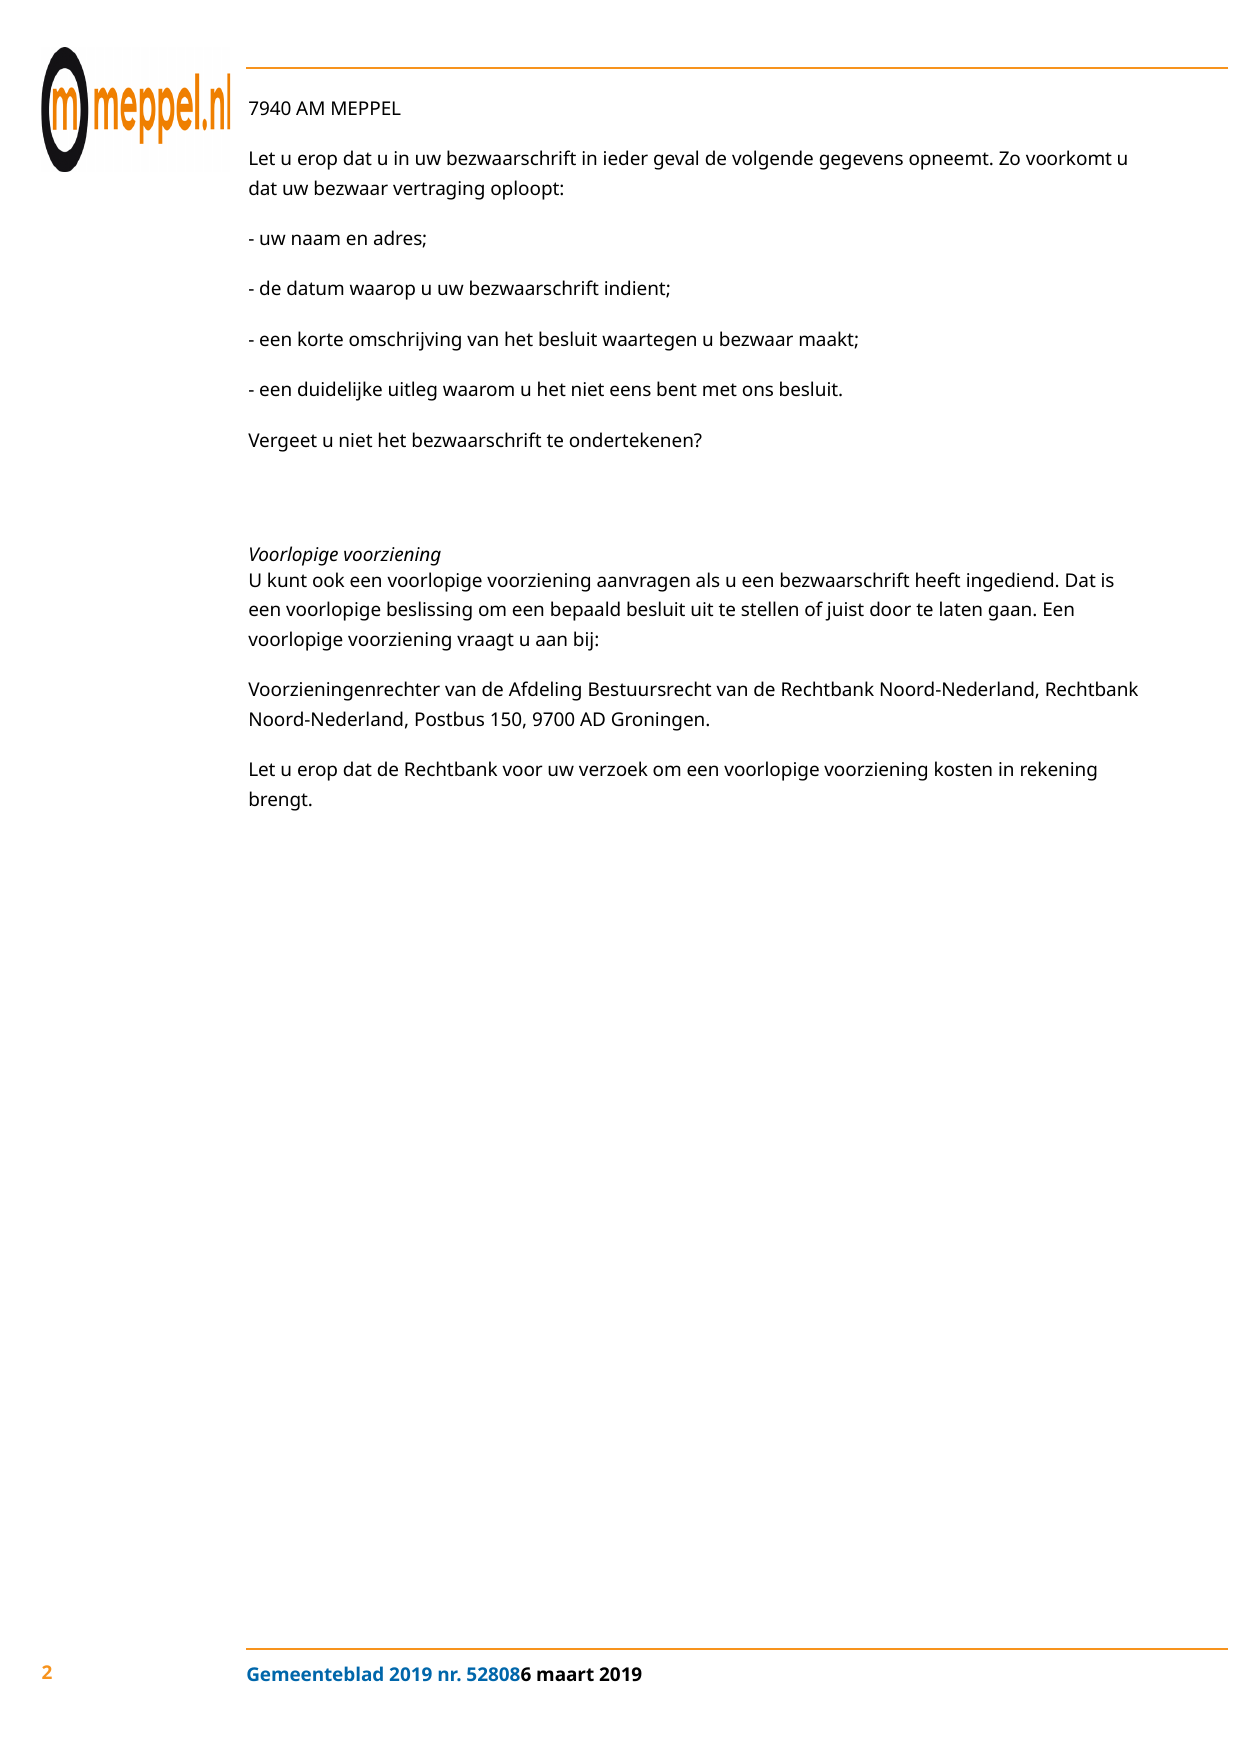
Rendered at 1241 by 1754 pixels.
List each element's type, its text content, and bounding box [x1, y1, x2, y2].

text Let u erop dat u in uw bezwaarschrift in ieder geval de volgende gegevens opneemt. Zo voorkomt u dat uw bezwaar vertraging oploopt: [248, 145, 1152, 201]
text Vergeet u niet het bezwaarschrift te ondertekenen? [248, 427, 1152, 453]
text - de datum waarop u uw bezwaarschrift indient; [248, 276, 1152, 301]
text - uw naam en adres; [248, 225, 1152, 251]
text - een korte omschrijving van het besluit waartegen u bezwaar maakt; [248, 326, 1152, 352]
text 7940 AM MEPPEL [248, 95, 1152, 121]
text Voorzieningenrechter van de Afdeling Bestuursrecht van de Rechtbank Noord-Nederland, Rechtbank Noord-Nederland, Postbus 150, 9700 AD Groningen. [248, 677, 1152, 732]
picture [41, 47, 231, 172]
text U kunt ook een voorlopige voorziening aanvragen als u een bezwaarschrift heeft ingediend. Dat is een voorlopige beslissing om een bepaald besluit uit te stellen of juist door te laten gaan. Een voorlopige voorziening vraagt u aan bij: [248, 567, 1152, 652]
text - een duidelijke uitleg waarom u het niet eens bent met ons besluit. [248, 376, 1152, 402]
text Voorlopige voorziening [248, 541, 1152, 567]
text Let u erop dat de Rechtbank voor uw verzoek om een voorlopige voorziening kosten in rekening brengt. [248, 757, 1152, 812]
